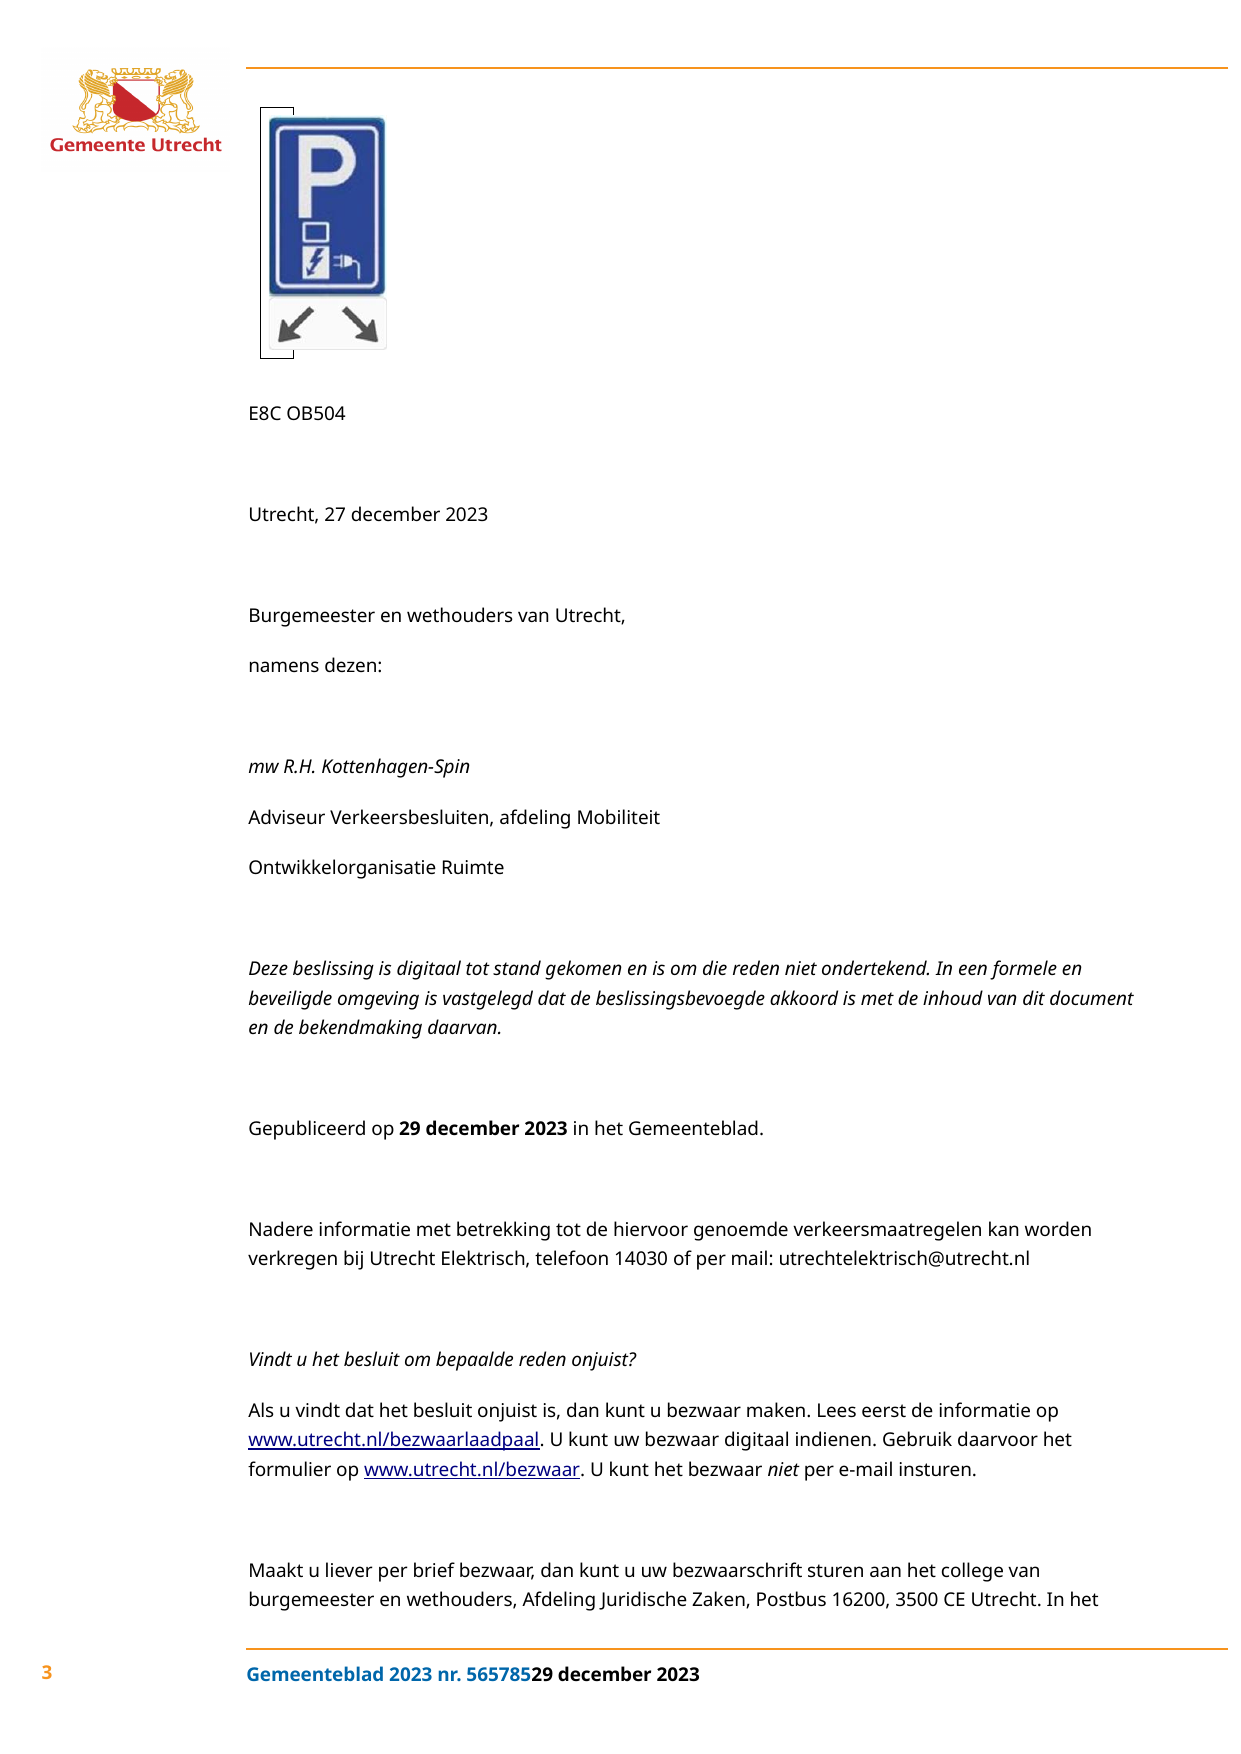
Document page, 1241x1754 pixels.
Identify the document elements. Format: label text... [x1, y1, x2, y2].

picture [268, 115, 387, 350]
text Deze beslissing is digitaal tot stand gekomen en is om die reden niet ondertekend. In een formele en beveiligde omgeving is vastgelegd dat de beslissingsbevoegde akkoord is met de inhoud van dit document en de bekendmaking daarvan. [248, 955, 1152, 1040]
picture [41, 47, 231, 172]
text Nadere informatie met betrekking tot de hiervoor genoemde verkeersmaatregelen kan worden verkregen bij Utrecht Elektrisch, telefoon 14030 of per mail: utrechtelektrisch@utrecht.nl [248, 1216, 1152, 1271]
text namens dezen: [248, 653, 1152, 678]
text Als u vindt dat het besluit onjuist is, dan kunt u bezwaar maken. Lees eerst de informatie op www.utrecht.nl/bezwaarlaadpaal. U kunt uw bezwaar digitaal indienen. Gebruik daarvoor het formulier op www.utrecht.nl/bezwaar. U kunt het bezwaar niet per e-mail insturen. [248, 1397, 1152, 1482]
text Vindt u het besluit om bepaalde reden onjuist? [248, 1346, 1152, 1372]
text Ontwikkelorganisatie Ruimte [248, 854, 1152, 880]
text Maakt u liever per brief bezwaar, dan kunt u uw bezwaarschrift sturen aan het college van burgemeester en wethouders, Afdeling Juridische Zaken, Postbus 16200, 3500 CE Utrecht. In het [248, 1557, 1152, 1612]
text E8C OB504 [248, 401, 1152, 426]
text Adviseur Verkeersbesluiten, afdeling Mobiliteit [248, 804, 1152, 830]
text Gepubliceerd op 29 december 2023 in het Gemeenteblad. [248, 1115, 1152, 1141]
text Burgemeester en wethouders van Utrecht, [248, 602, 1152, 628]
text mw R.H. Kottenhagen-Spin [248, 753, 1152, 779]
text Utrecht, 27 december 2023 [248, 501, 1152, 527]
